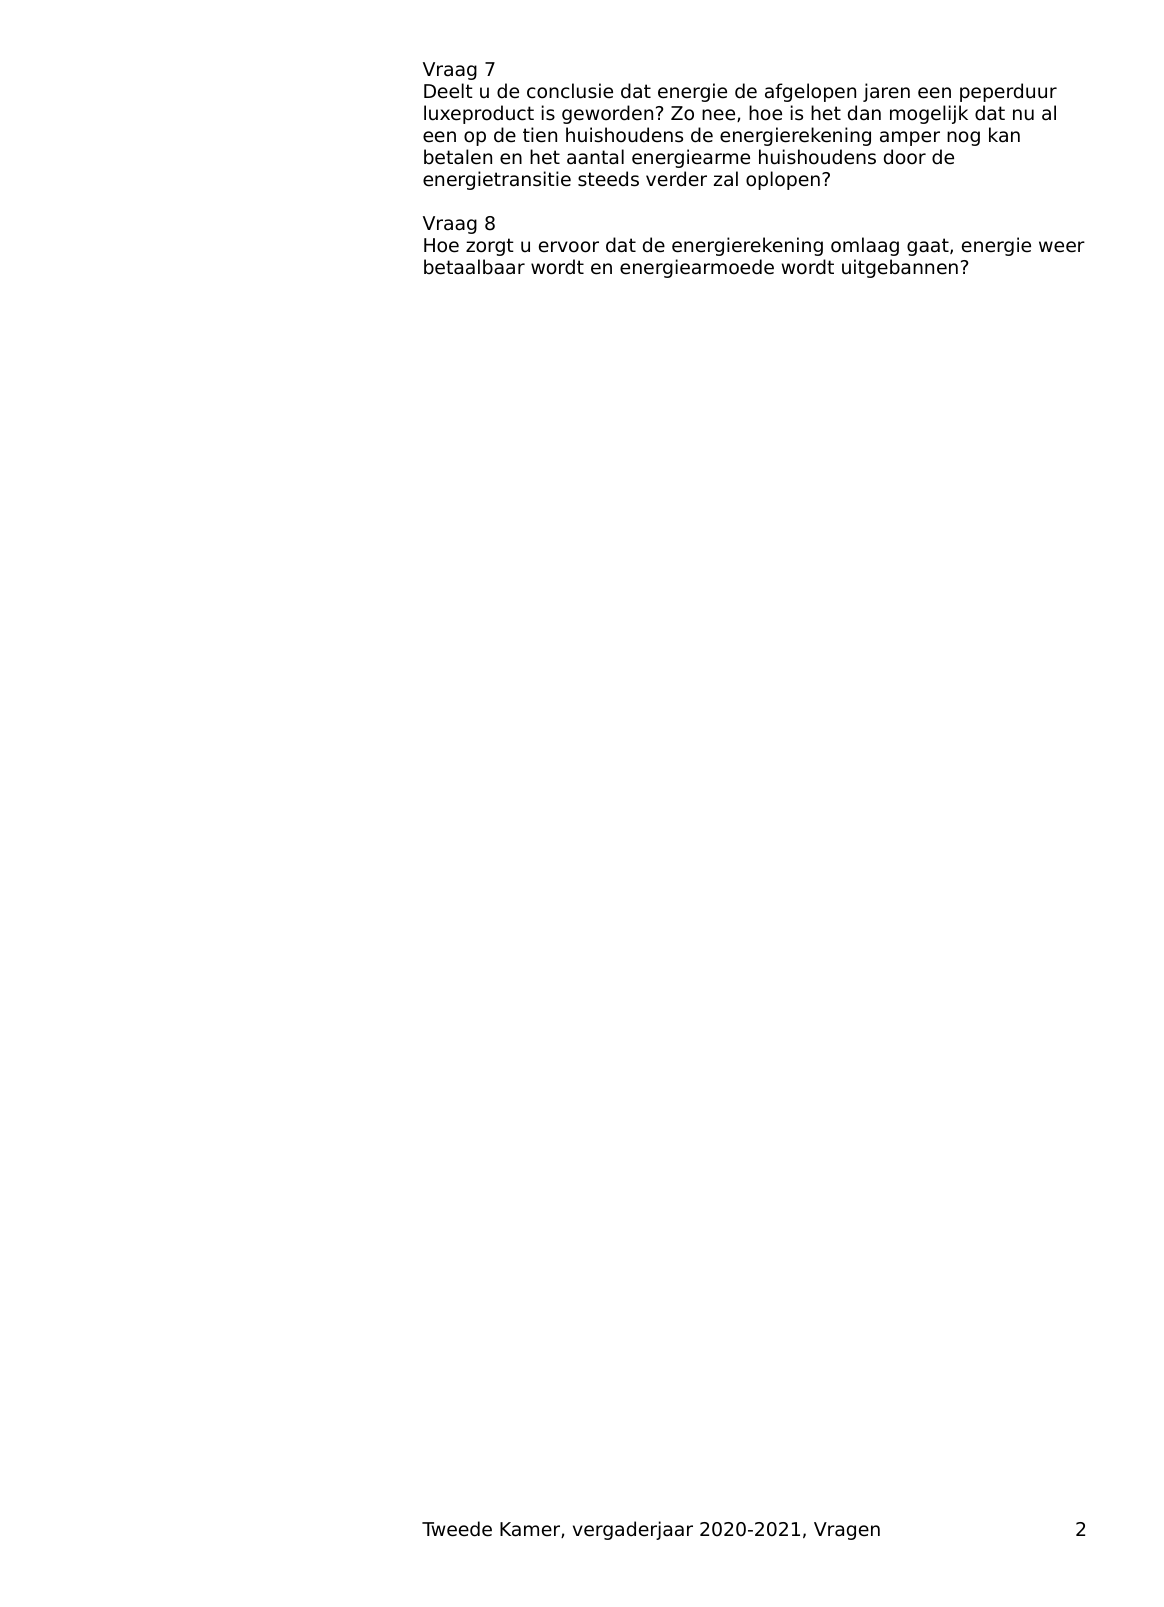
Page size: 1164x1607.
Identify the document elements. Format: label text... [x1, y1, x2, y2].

text Vraag 7 [422, 59, 1087, 81]
text Deelt u de conclusie dat energie de afgelopen jaren een peperduur luxeproduct is geworden? Zo nee, hoe is het dan mogelijk dat nu al een op de tien huishoudens de energierekening amper nog kan betalen en het aantal energiearme huishoudens door de energietransitie steeds verder zal oplopen? [422, 81, 1087, 191]
text Hoe zorgt u ervoor dat de energierekening omlaag gaat, energie weer betaalbaar wordt en energiearmoede wordt uitgebannen? [422, 235, 1087, 279]
text Vraag 8 [422, 213, 1087, 235]
